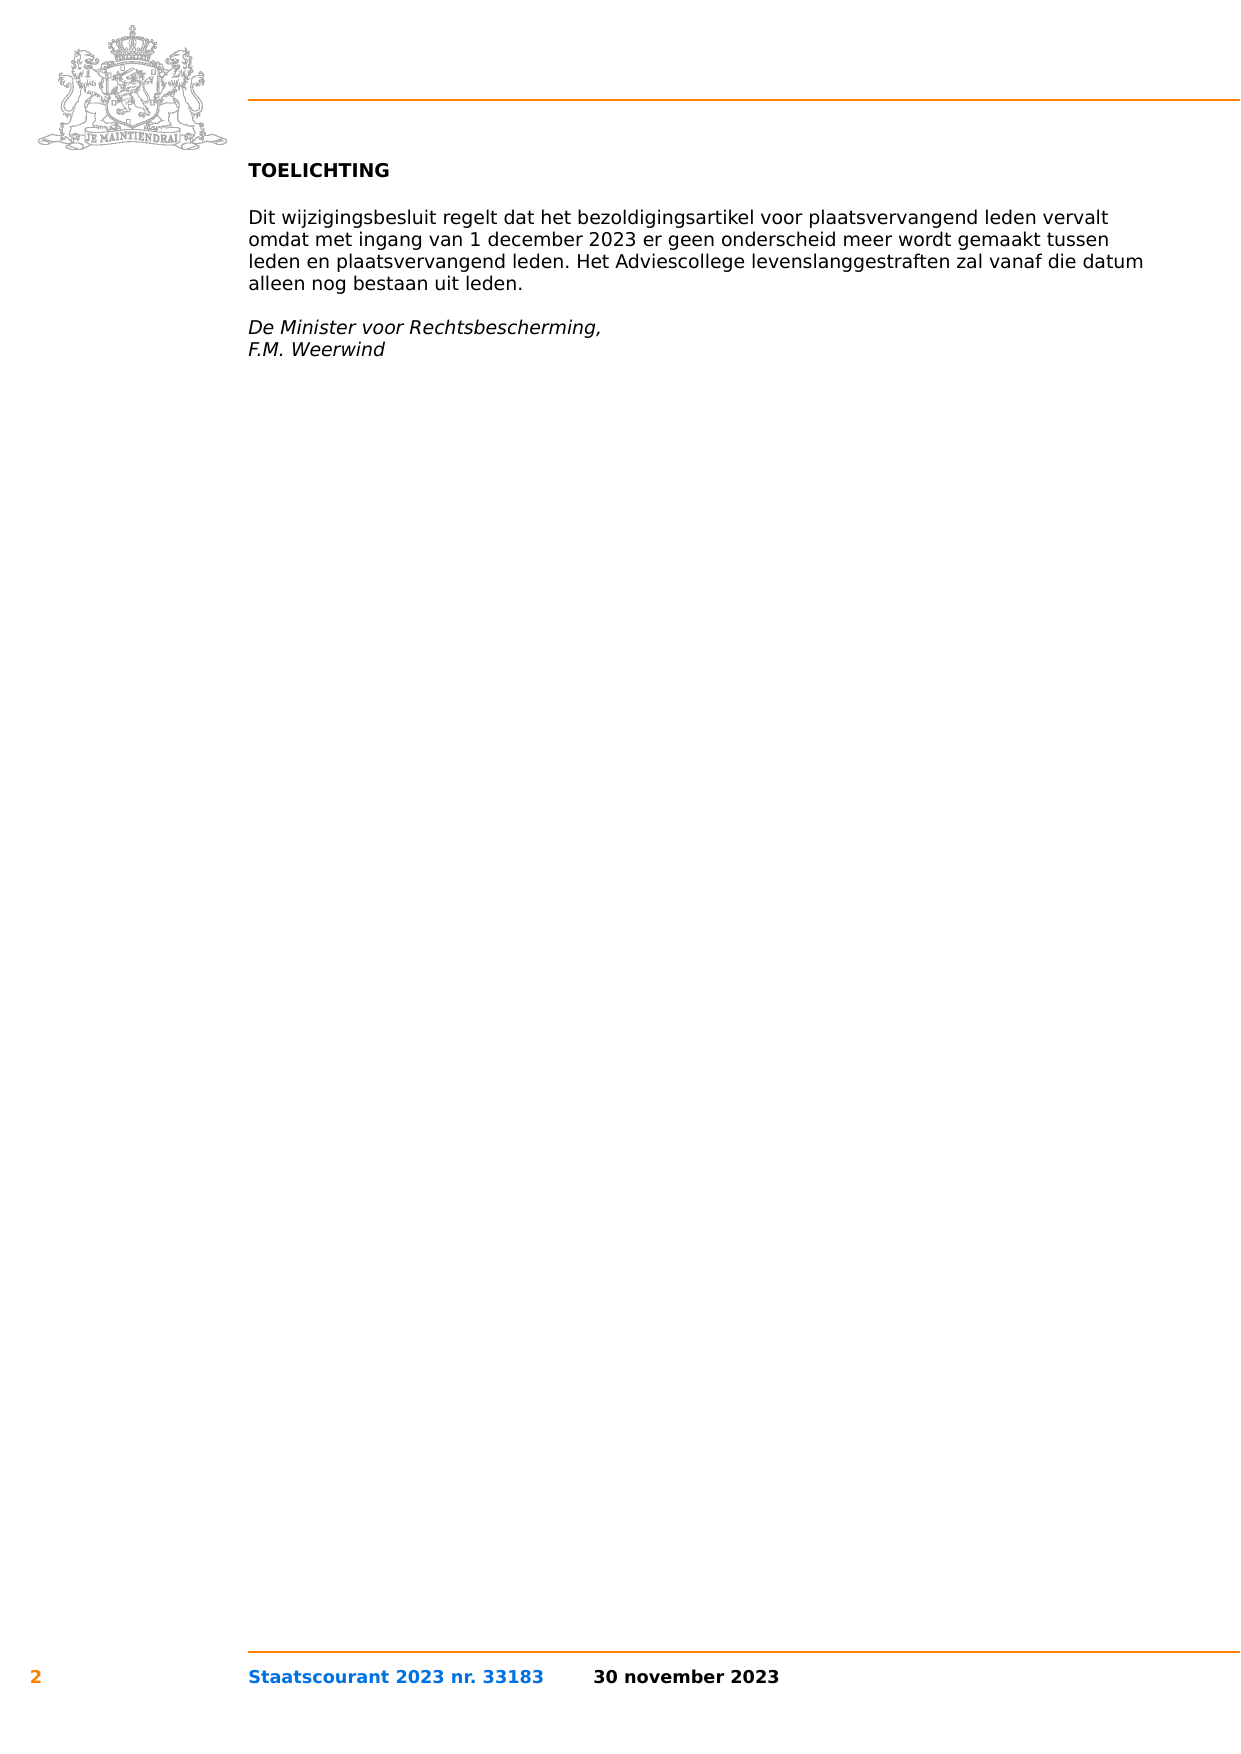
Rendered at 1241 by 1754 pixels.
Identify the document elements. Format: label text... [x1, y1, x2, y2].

picture [38, 25, 227, 150]
text De Minister voor Rechtsbescherming, F.M. Weerwind [248, 317, 1163, 361]
subtitle TOELICHTING [248, 160, 1163, 182]
text Dit wijzigingsbesluit regelt dat het bezoldigingsartikel voor plaatsvervangend leden vervalt omdat met ingang van 1 december 2023 er geen onderscheid meer wordt gemaakt tussen leden en plaatsvervangend leden. Het Adviescollege levenslanggestraften zal vanaf die datum alleen nog bestaan uit leden. [248, 207, 1163, 295]
